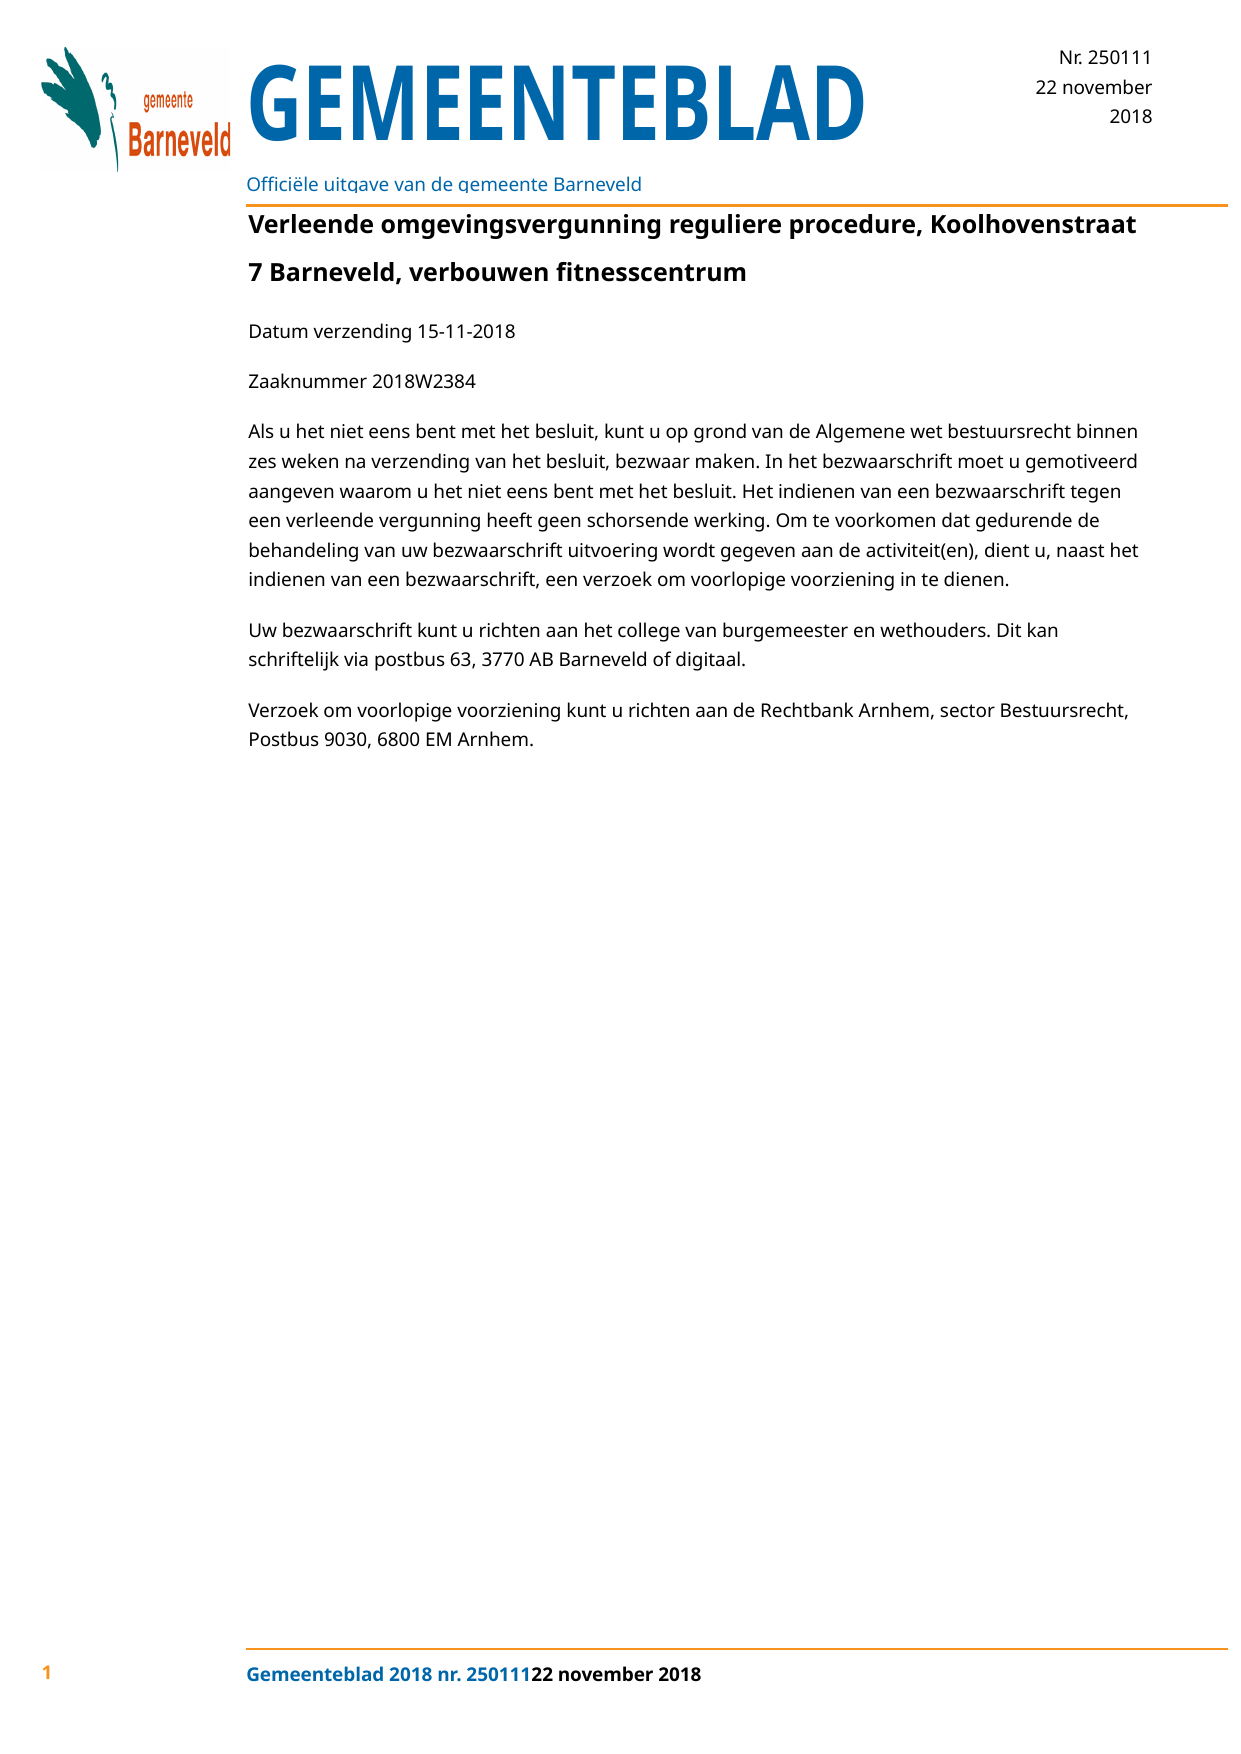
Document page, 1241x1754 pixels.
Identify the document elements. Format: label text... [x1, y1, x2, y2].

text Verzoek om voorlopige voorziening kunt u richten aan de Rechtbank Arnhem, sector Bestuursrecht, Postbus 9030, 6800 EM Arnhem. [248, 697, 1152, 752]
text Datum verzending 15-11-2018 [248, 318, 1152, 344]
picture [41, 47, 231, 172]
text Zaaknummer 2018W2384 [248, 368, 1152, 394]
text Verleende omgevingsvergunning reguliere procedure, Koolhovenstraat 7 Barneveld, verbouwen fitnesscentrum [248, 207, 1152, 288]
text Als u het niet eens bent met het besluit, kunt u op grond van de Algemene wet bestuursrecht binnen zes weken na verzending van het besluit, bezwaar maken. In het bezwaarschrift moet u gemotiveerd aangeven waarom u het niet eens bent met het besluit. Het indienen van een bezwaarschrift tegen een verleende vergunning heeft geen schorsende werking. Om te voorkomen dat gedurende de behandeling van uw bezwaarschrift uitvoering wordt gegeven aan de activiteit(en), dient u, naast het indienen van een bezwaarschrift, een verzoek om voorlopige voorziening in te dienen. [248, 419, 1152, 592]
text Uw bezwaarschrift kunt u richten aan het college van burgemeester en wethouders. Dit kan schriftelijk via postbus 63, 3770 AB Barneveld of digitaal. [248, 617, 1152, 672]
